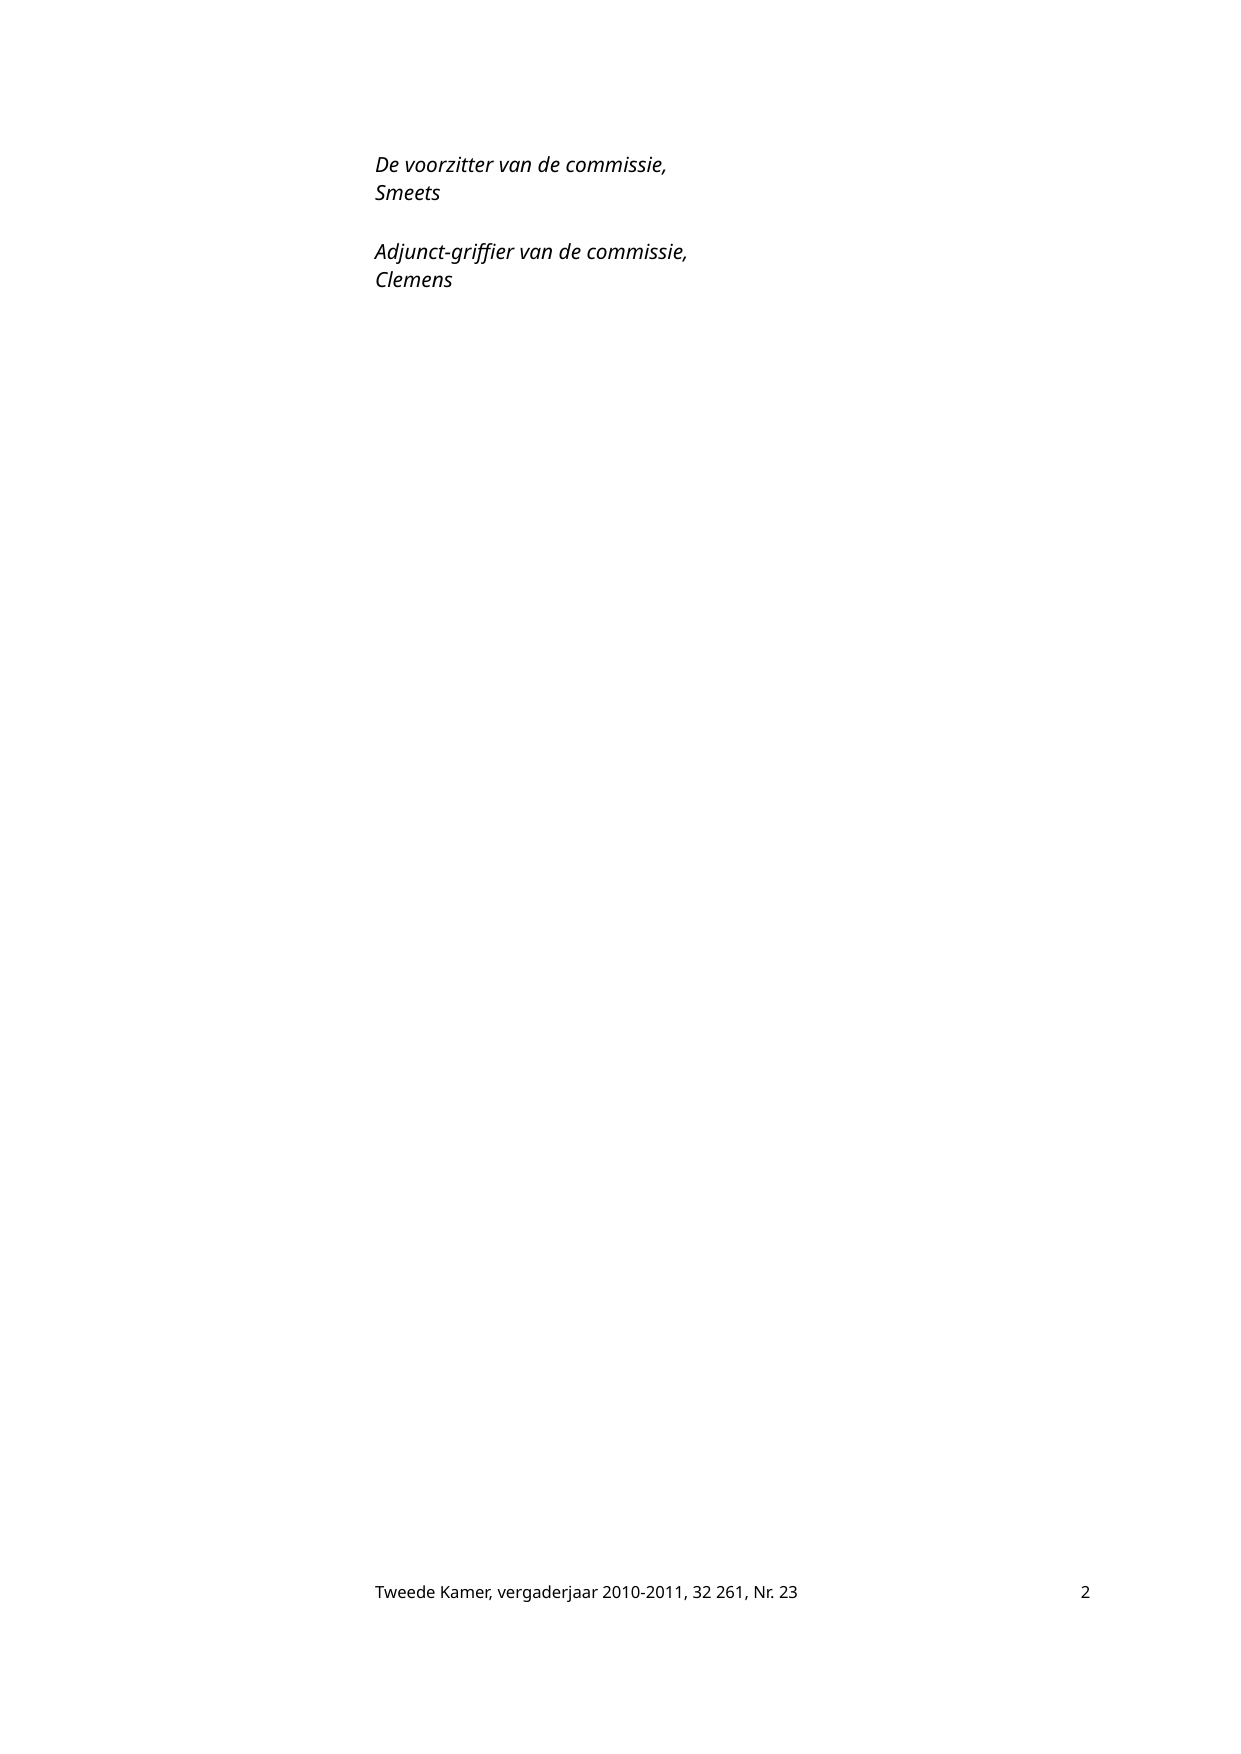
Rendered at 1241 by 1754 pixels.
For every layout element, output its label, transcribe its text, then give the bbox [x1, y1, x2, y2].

text De voorzitter van de commissie, [375, 150, 1090, 178]
text Smeets [375, 178, 1090, 207]
text Clemens [375, 265, 1090, 294]
text Adjunct-griffier van de commissie, [375, 237, 1090, 265]
